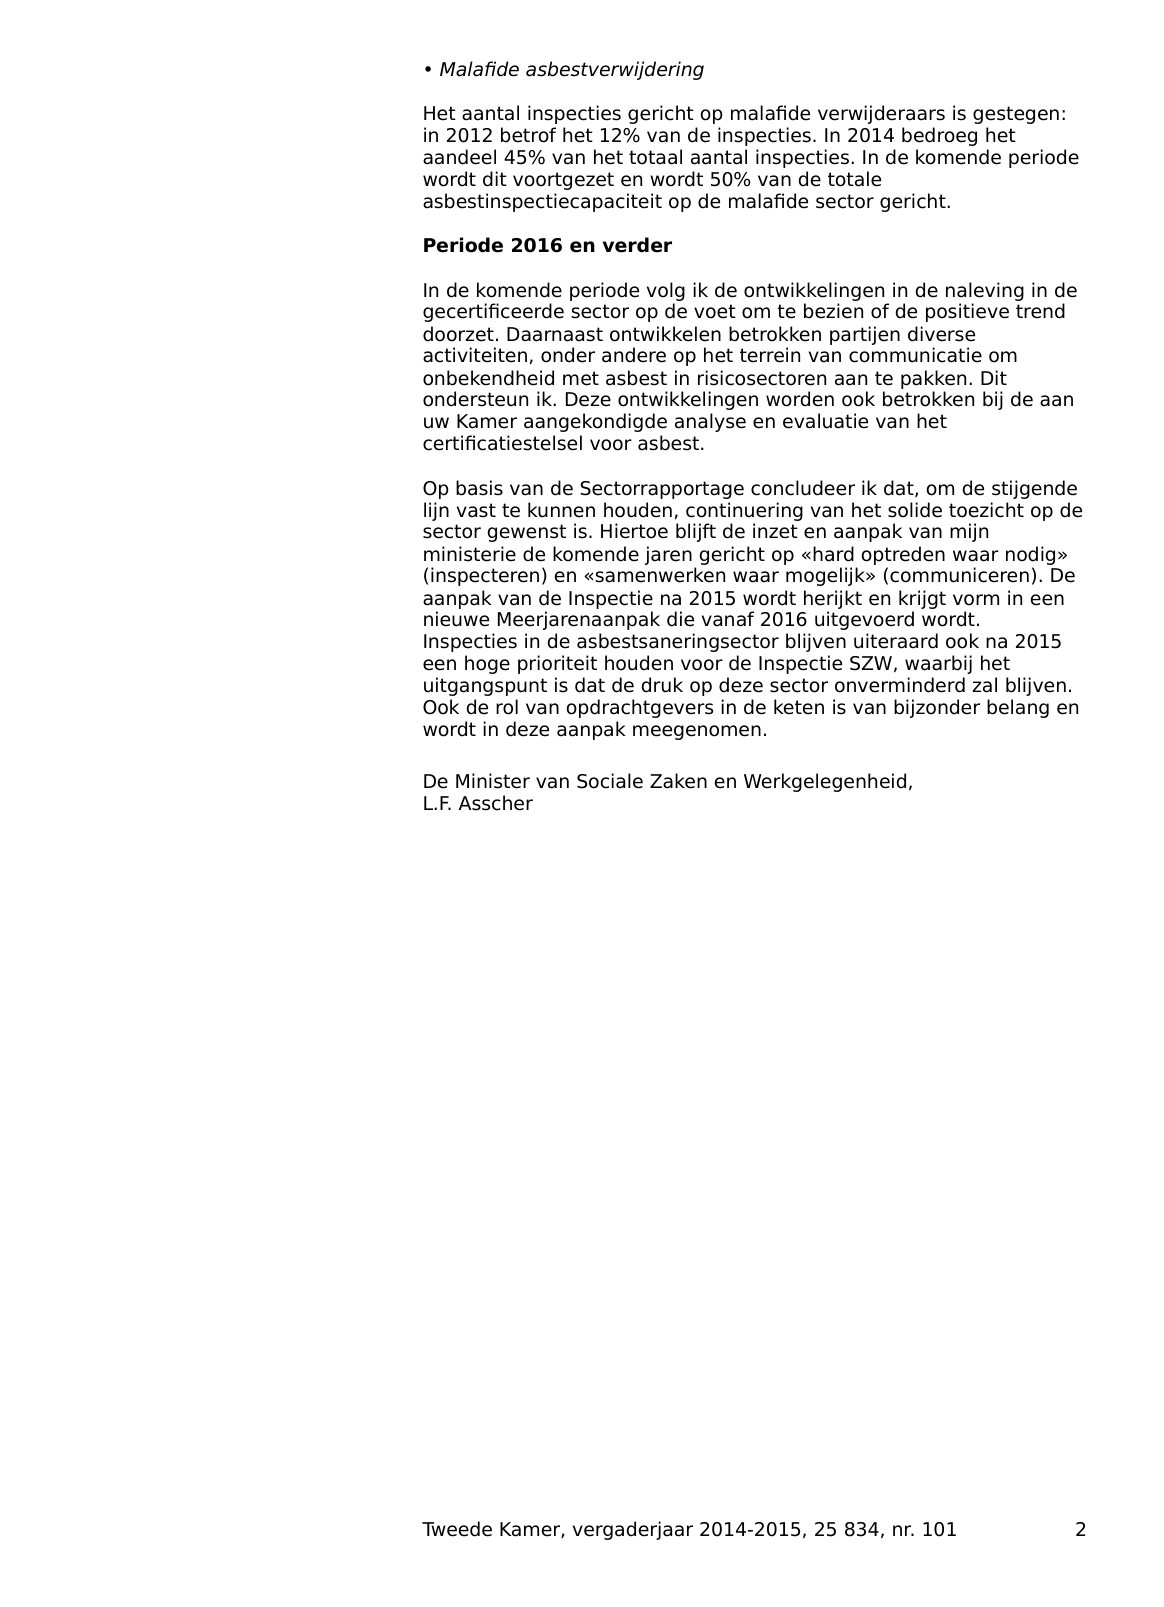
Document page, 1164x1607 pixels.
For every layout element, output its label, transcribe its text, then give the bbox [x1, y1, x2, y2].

text De Minister van Sociale Zaken en Werkgelegenheid, L.F. Asscher [422, 771, 1087, 815]
subtitle Periode 2016 en verder [422, 235, 1087, 257]
subtitle • Malafide asbestverwijdering [422, 59, 1087, 81]
text In de komende periode volg ik de ontwikkelingen in de naleving in de gecertificeerde sector op de voet om te bezien of de positieve trend doorzet. Daarnaast ontwikkelen betrokken partijen diverse activiteiten, onder andere op het terrein van communicatie om onbekendheid met asbest in risicosectoren aan te pakken. Dit ondersteun ik. Deze ontwikkelingen worden ook betrokken bij de aan uw Kamer aangekondigde analyse en evaluatie van het certificatiestelsel voor asbest. [422, 279, 1087, 455]
text Inspecties in de asbestsaneringsector blijven uiteraard ook na 2015 een hoge prioriteit houden voor de Inspectie SZW, waarbij het uitgangspunt is dat de druk op deze sector onverminderd zal blijven. Ook de rol van opdrachtgevers in de keten is van bijzonder belang en wordt in deze aanpak meegenomen. [422, 631, 1087, 741]
text Het aantal inspecties gericht op malafide verwijderaars is gestegen: in 2012 betrof het 12% van de inspecties. In 2014 bedroeg het aandeel 45% van het totaal aantal inspecties. In de komende periode wordt dit voortgezet en wordt 50% van de totale asbestinspectiecapaciteit op de malafide sector gericht. [422, 103, 1087, 213]
text Op basis van de Sectorrapportage concludeer ik dat, om de stijgende lijn vast te kunnen houden, continuering van het solide toezicht op de sector gewenst is. Hiertoe blijft de inzet en aanpak van mijn ministerie de komende jaren gericht op «hard optreden waar nodig» (inspecteren) en «samenwerken waar mogelijk» (communiceren). De aanpak van de Inspectie na 2015 wordt herijkt en krijgt vorm in een nieuwe Meerjarenaanpak die vanaf 2016 uitgevoerd wordt. [422, 477, 1087, 631]
